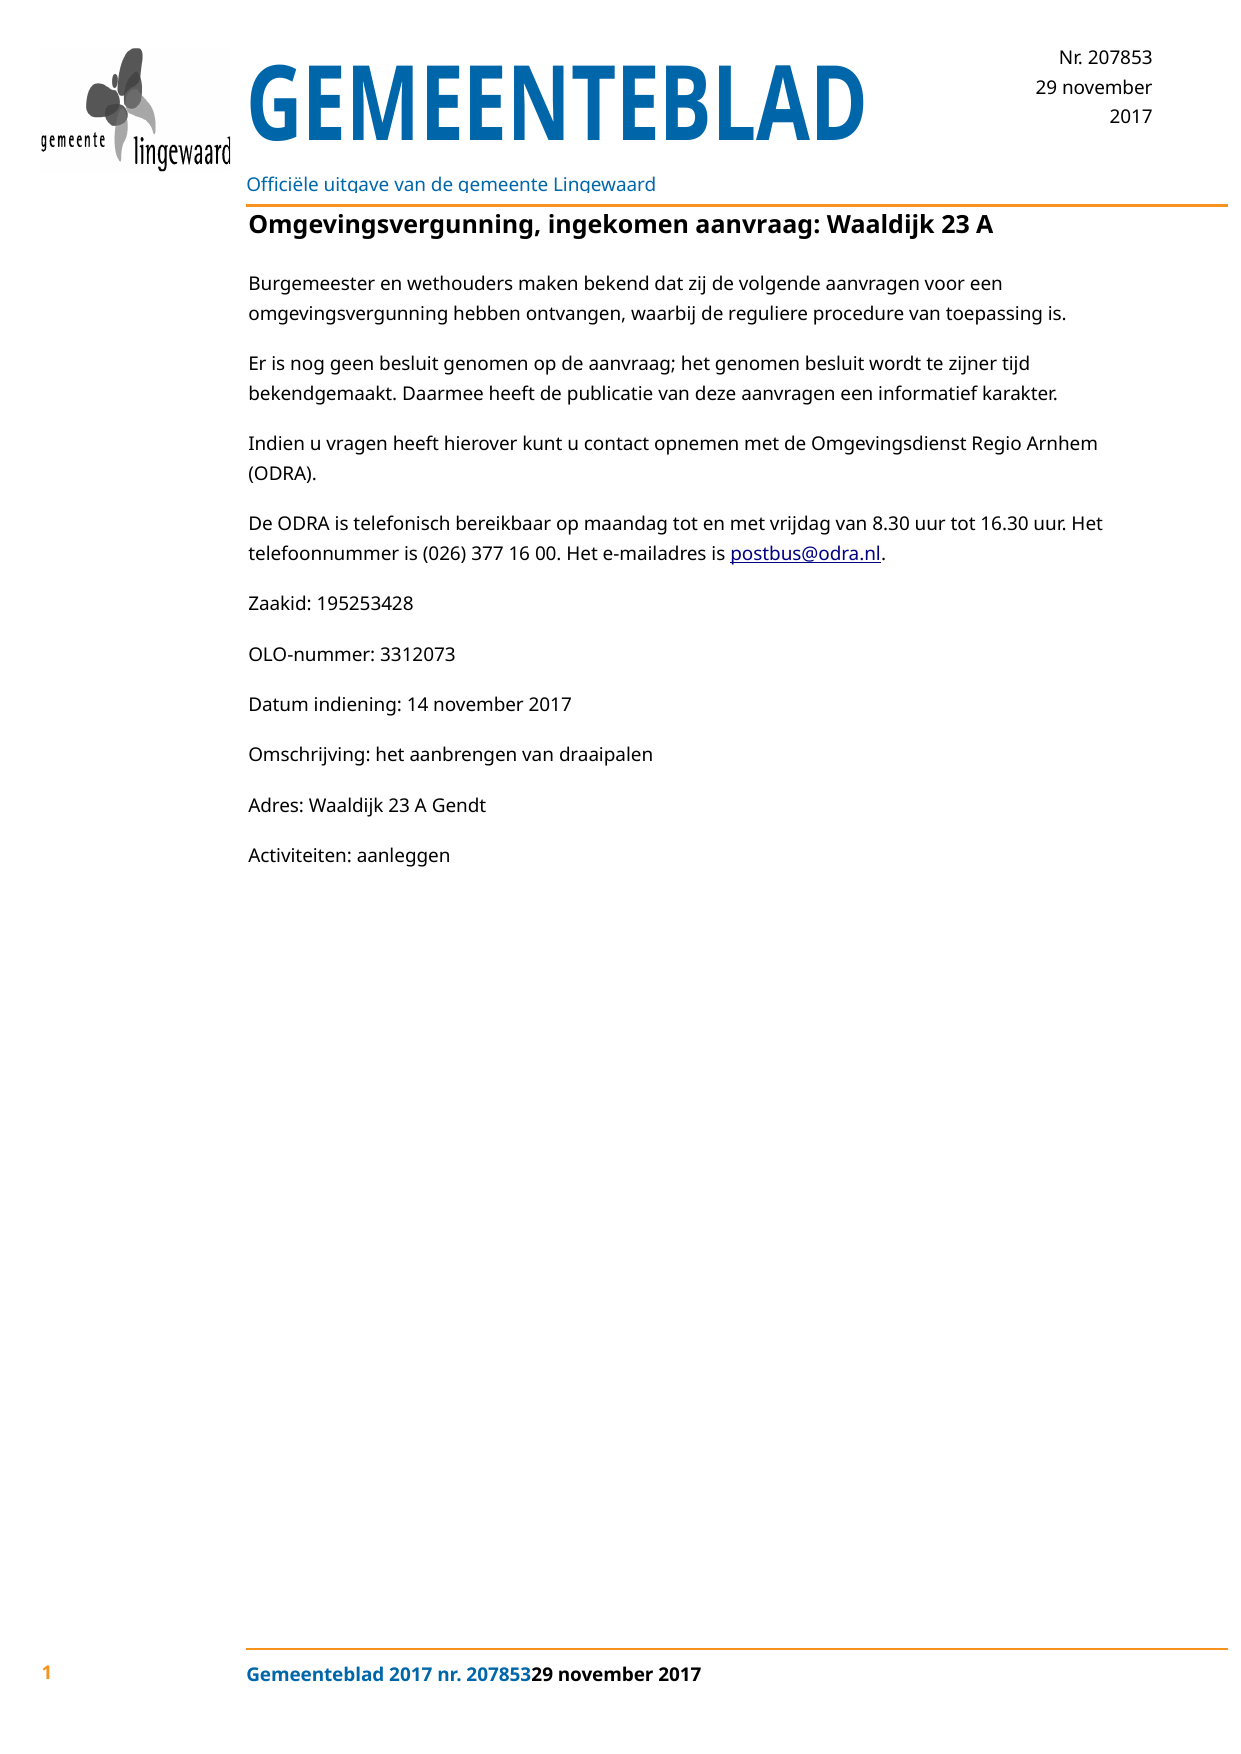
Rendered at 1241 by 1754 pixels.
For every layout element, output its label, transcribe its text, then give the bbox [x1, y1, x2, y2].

text OLO-nummer: 3312073 [248, 641, 1152, 666]
text Adres: Waaldijk 23 A Gendt [248, 792, 1152, 818]
text Er is nog geen besluit genomen op de aanvraag; het genomen besluit wordt te zijner tijd bekendgemaakt. Daarmee heeft de publicatie van deze aanvragen een informatief karakter. [248, 350, 1152, 406]
text Burgemeester en wethouders maken bekend dat zij de volgende aanvragen voor een omgevingsvergunning hebben ontvangen, waarbij de reguliere procedure van toepassing is. [248, 270, 1152, 326]
text De ODRA is telefonisch bereikbaar op maandag tot en met vrijdag van 8.30 uur tot 16.30 uur. Het telefoonnummer is (026) 377 16 00. Het e-mailadres is postbus@odra.nl. [248, 510, 1152, 566]
picture [41, 47, 231, 172]
text Activiteiten: aanleggen [248, 842, 1152, 868]
text Indien u vragen heeft hierover kunt u contact opnemen met de Omgevingsdienst Regio Arnhem (ODRA). [248, 430, 1152, 486]
text Zaakid: 195253428 [248, 590, 1152, 616]
text Omgevingsvergunning, ingekomen aanvraag: Waaldijk 23 A [248, 207, 1152, 241]
text Omschrijving: het aanbrengen van draaipalen [248, 742, 1152, 767]
text Datum indiening: 14 november 2017 [248, 691, 1152, 717]
